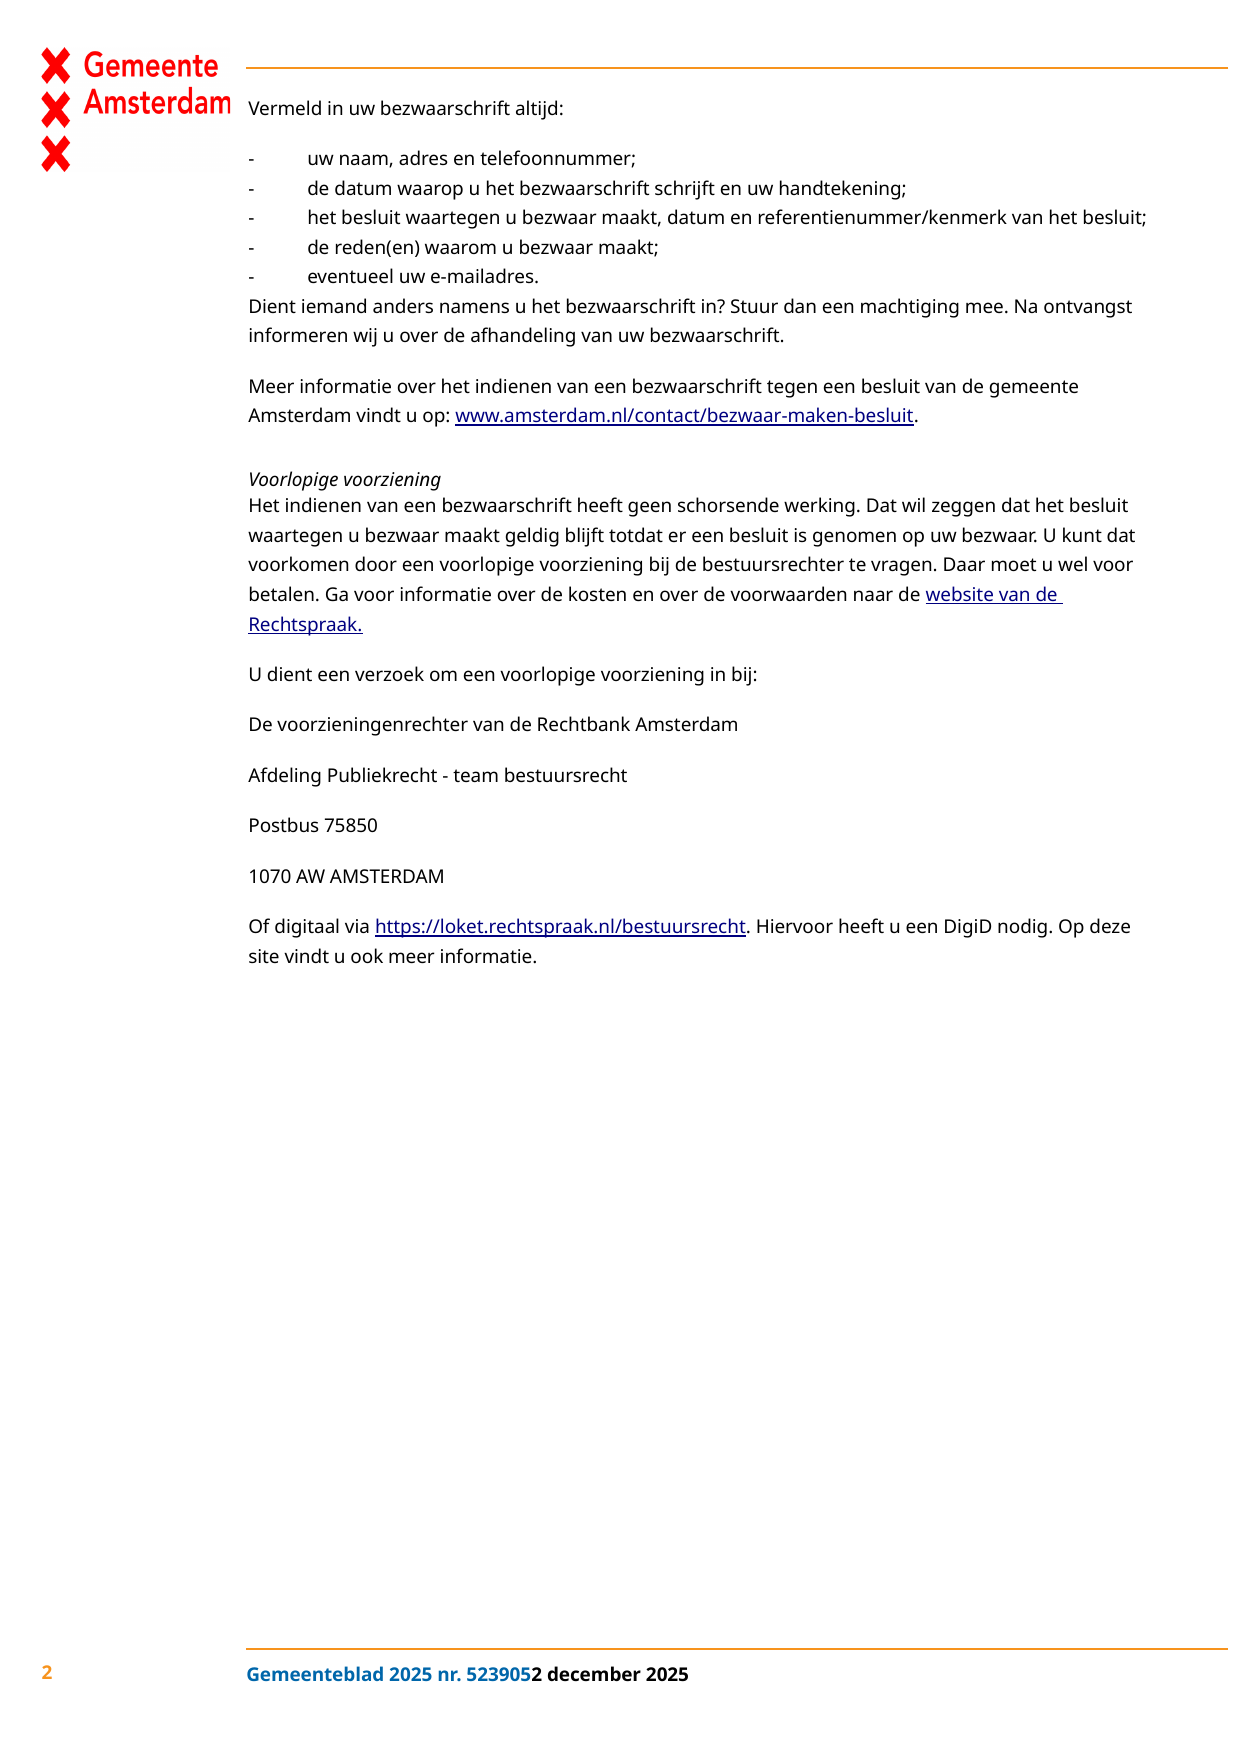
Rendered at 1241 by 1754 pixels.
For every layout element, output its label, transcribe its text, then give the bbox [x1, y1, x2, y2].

text Het indienen van een bezwaarschrift heeft geen schorsende werking. Dat wil zeggen dat het besluit waartegen u bezwaar maakt geldig blijft totdat er een besluit is genomen op uw bezwaar. U kunt dat voorkomen door een voorlopige voorziening bij de bestuursrechter te vragen. Daar moet u wel voor betalen. Ga voor informatie over de kosten en over de voorwaarden naar de website van de Rechtspraak. [248, 492, 1152, 636]
text De voorzieningenrechter van de Rechtbank Amsterdam [248, 712, 1152, 737]
list het besluit waartegen u bezwaar maakt, datum en referentienummer/kenmerk van het besluit; [248, 204, 1152, 230]
text Postbus 75850 [248, 812, 1152, 838]
text Vermeld in uw bezwaarschrift altijd: [248, 95, 1152, 121]
list uw naam, adres en telefoonnummer; [248, 145, 1152, 171]
list de datum waarop u het bezwaarschrift schrijft en uw handtekening; [248, 175, 1152, 201]
text Afdeling Publiekrecht - team bestuursrecht [248, 762, 1152, 788]
text 1070 AW AMSTERDAM [248, 863, 1152, 888]
text Of digitaal via https://loket.rechtspraak.nl/bestuursrecht. Hiervoor heeft u een DigiD nodig. Op deze site vindt u ook meer informatie. [248, 913, 1152, 968]
text Dient iemand anders namens u het bezwaarschrift in? Stuur dan een machtiging mee. Na ontvangst informeren wij u over de afhandeling van uw bezwaarschrift. [248, 293, 1152, 348]
text Voorlopige voorziening [248, 467, 1152, 492]
picture [41, 47, 231, 172]
text Meer informatie over het indienen van een bezwaarschrift tegen een besluit van de gemeente Amsterdam vindt u op: www.amsterdam.nl/contact/bezwaar-maken-besluit. [248, 373, 1152, 428]
list eventueel uw e-mailadres. [248, 263, 1152, 289]
text U dient een verzoek om een voorlopige voorziening in bij: [248, 661, 1152, 687]
list de reden(en) waarom u bezwaar maakt; [248, 234, 1152, 260]
